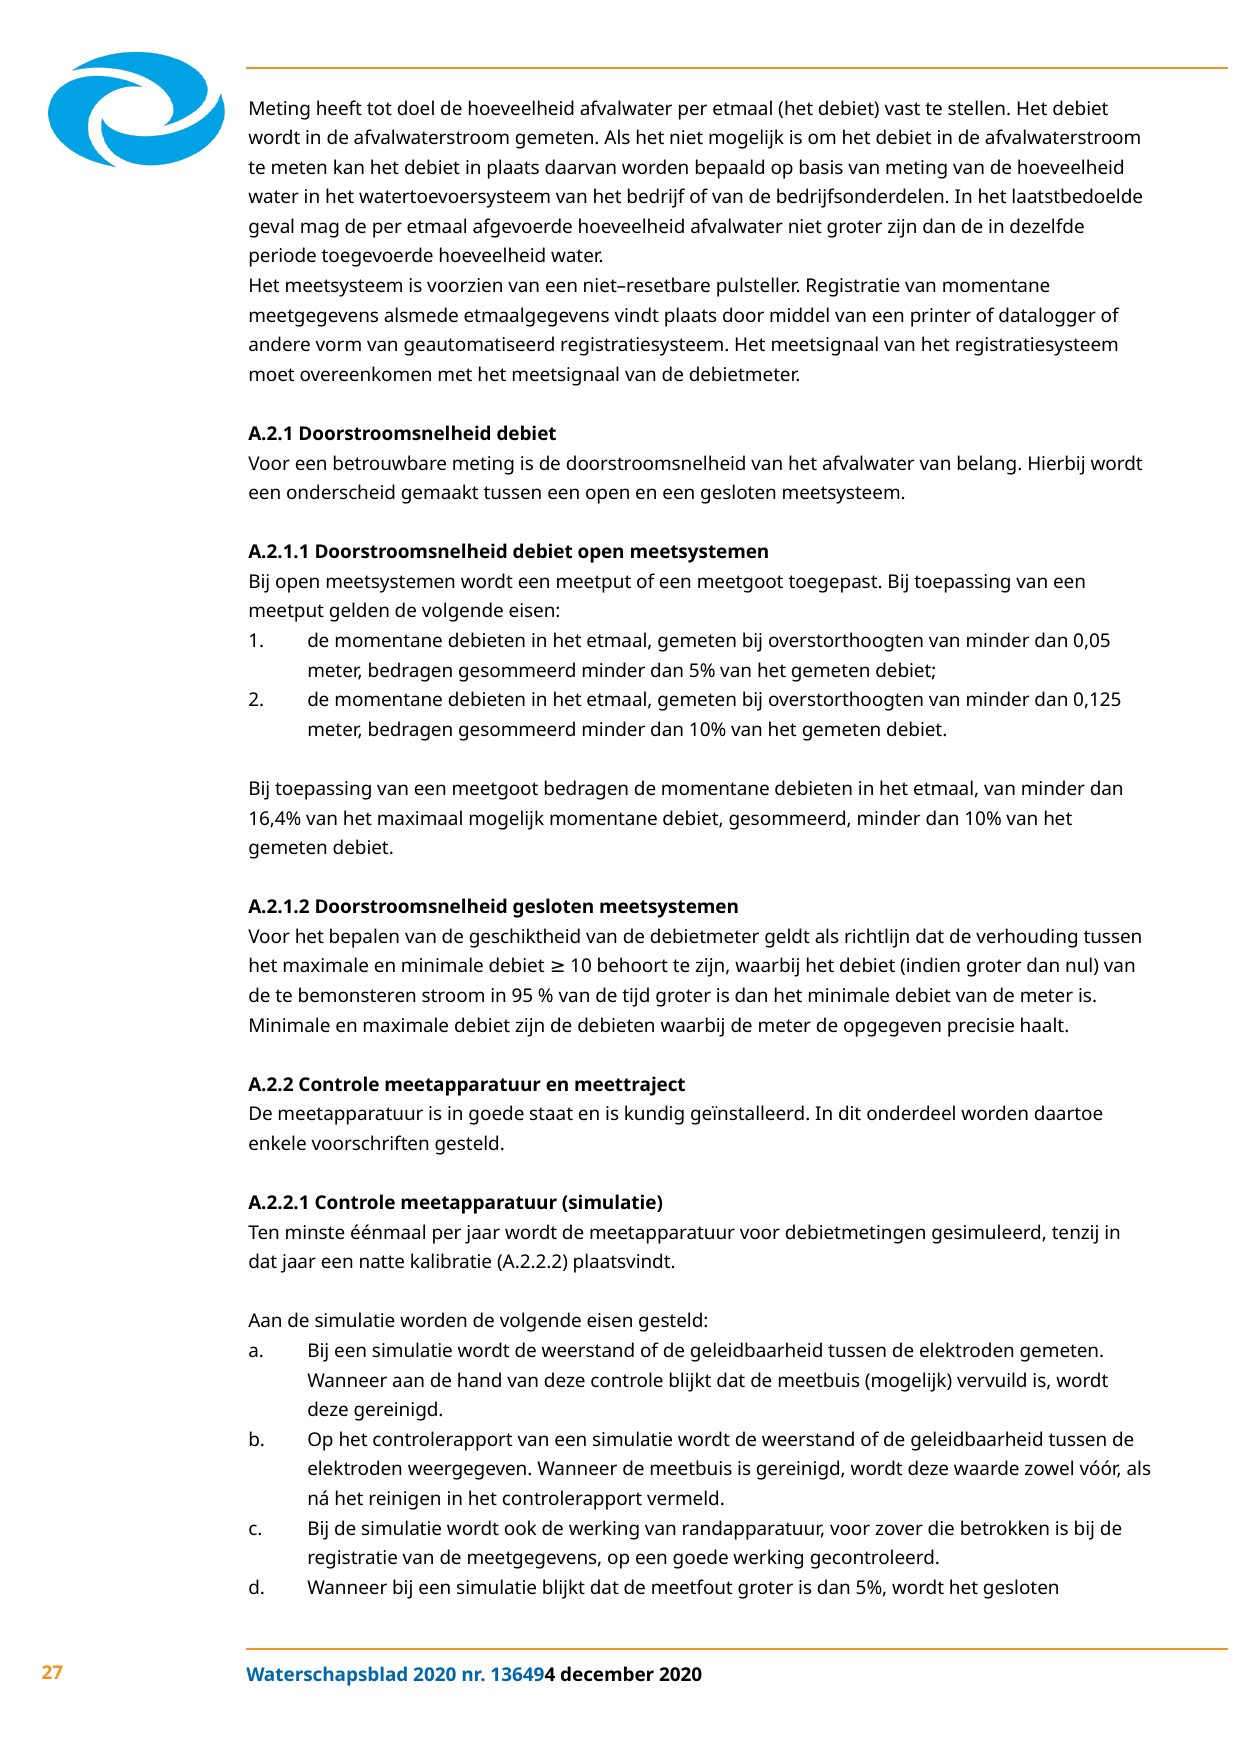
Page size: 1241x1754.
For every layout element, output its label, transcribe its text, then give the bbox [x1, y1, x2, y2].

text A.2.1.1 Doorstroomsnelheid debiet open meetsystemen [248, 538, 1152, 564]
text A.2.1.2 Doorstroomsnelheid gesloten meetsystemen [248, 893, 1152, 919]
text Bij open meetsystemen wordt een meetput of een meetgoot toegepast. Bij toepassing van een meetput gelden de volgende eisen: [248, 568, 1152, 623]
picture [41, 47, 231, 172]
text Voor een betrouwbare meting is de doorstroomsnelheid van het afvalwater van belang. Hierbij wordt een onderscheid gemaakt tussen een open en een gesloten meetsysteem. [248, 450, 1152, 505]
text Aan de simulatie worden de volgende eisen gesteld: [248, 1308, 1152, 1333]
text A.2.2.1 Controle meetapparatuur (simulatie) [248, 1189, 1152, 1215]
text De meetapparatuur is in goede staat en is kundig geïnstalleerd. In dit onderdeel worden daartoe enkele voorschriften gesteld. [248, 1101, 1152, 1156]
list Op het controlerapport van een simulatie wordt de weerstand of de geleidbaarheid tussen de elektroden weergegeven. Wanneer de meetbuis is gereinigd, wordt deze waarde zowel vóór, als ná het reinigen in het controlerapport vermeld. [248, 1426, 1152, 1511]
list de momentane debieten in het etmaal, gemeten bij overstorthoogten van minder dan 0,125 meter, bedragen gesommeerd minder dan 10% van het gemeten debiet. [248, 686, 1152, 742]
text Bij toepassing van een meetgoot bedragen de momentane debieten in het etmaal, van minder dan 16,4% van het maximaal mogelijk momentane debiet, gesommeerd, minder dan 10% van het gemeten debiet. [248, 775, 1152, 860]
list Bij een simulatie wordt de weerstand of de geleidbaarheid tussen de elektroden gemeten. Wanneer aan de hand van deze controle blijkt dat de meetbuis (mogelijk) vervuild is, wordt deze gereinigd. [248, 1337, 1152, 1422]
text Ten minste éénmaal per jaar wordt de meetapparatuur voor debietmetingen gesimuleerd, tenzij in dat jaar een natte kalibratie (A.2.2.2) plaatsvindt. [248, 1219, 1152, 1274]
list Wanneer bij een simulatie blijkt dat de meetfout groter is dan 5%, wordt het gesloten [248, 1574, 1152, 1600]
text A.2.1 Doorstroomsnelheid debiet [248, 420, 1152, 446]
list Bij de simulatie wordt ook de werking van randapparatuur, voor zover die betrokken is bij de registratie van de meetgegevens, op een goede werking gecontroleerd. [248, 1515, 1152, 1570]
text A.2.2 Controle meetapparatuur en meettraject [248, 1071, 1152, 1097]
text Het meetsysteem is voorzien van een niet–resetbare pulsteller. Registratie van momentane meetgegevens alsmede etmaalgegevens vindt plaats door middel van een printer of datalogger of andere vorm van geautomatiseerd registratiesysteem. Het meetsignaal van het registratiesysteem moet overeenkomen met het meetsignaal van de debietmeter. [248, 272, 1152, 387]
text Voor het bepalen van de geschiktheid van de debietmeter geldt als richtlijn dat de verhouding tussen het maximale en minimale debiet ≥ 10 behoort te zijn, waarbij het debiet (indien groter dan nul) van de te bemonsteren stroom in 95 % van de tijd groter is dan het minimale debiet van de meter is. Minimale en maximale debiet zijn de debieten waarbij de meter de opgegeven precisie haalt. [248, 923, 1152, 1038]
text Meting heeft tot doel de hoeveelheid afvalwater per etmaal (het debiet) vast te stellen. Het debiet wordt in de afvalwaterstroom gemeten. Als het niet mogelijk is om het debiet in de afvalwaterstroom te meten kan het debiet in plaats daarvan worden bepaald op basis van meting van de hoeveelheid water in het watertoevoersysteem van het bedrijf of van de bedrijfsonderdelen. In het laatstbedoelde geval mag de per etmaal afgevoerde hoeveelheid afvalwater niet groter zijn dan de in dezelfde periode toegevoerde hoeveelheid water. [248, 95, 1152, 268]
list de momentane debieten in het etmaal, gemeten bij overstorthoogten van minder dan 0,05 meter, bedragen gesommeerd minder dan 5% van het gemeten debiet; [248, 627, 1152, 683]
